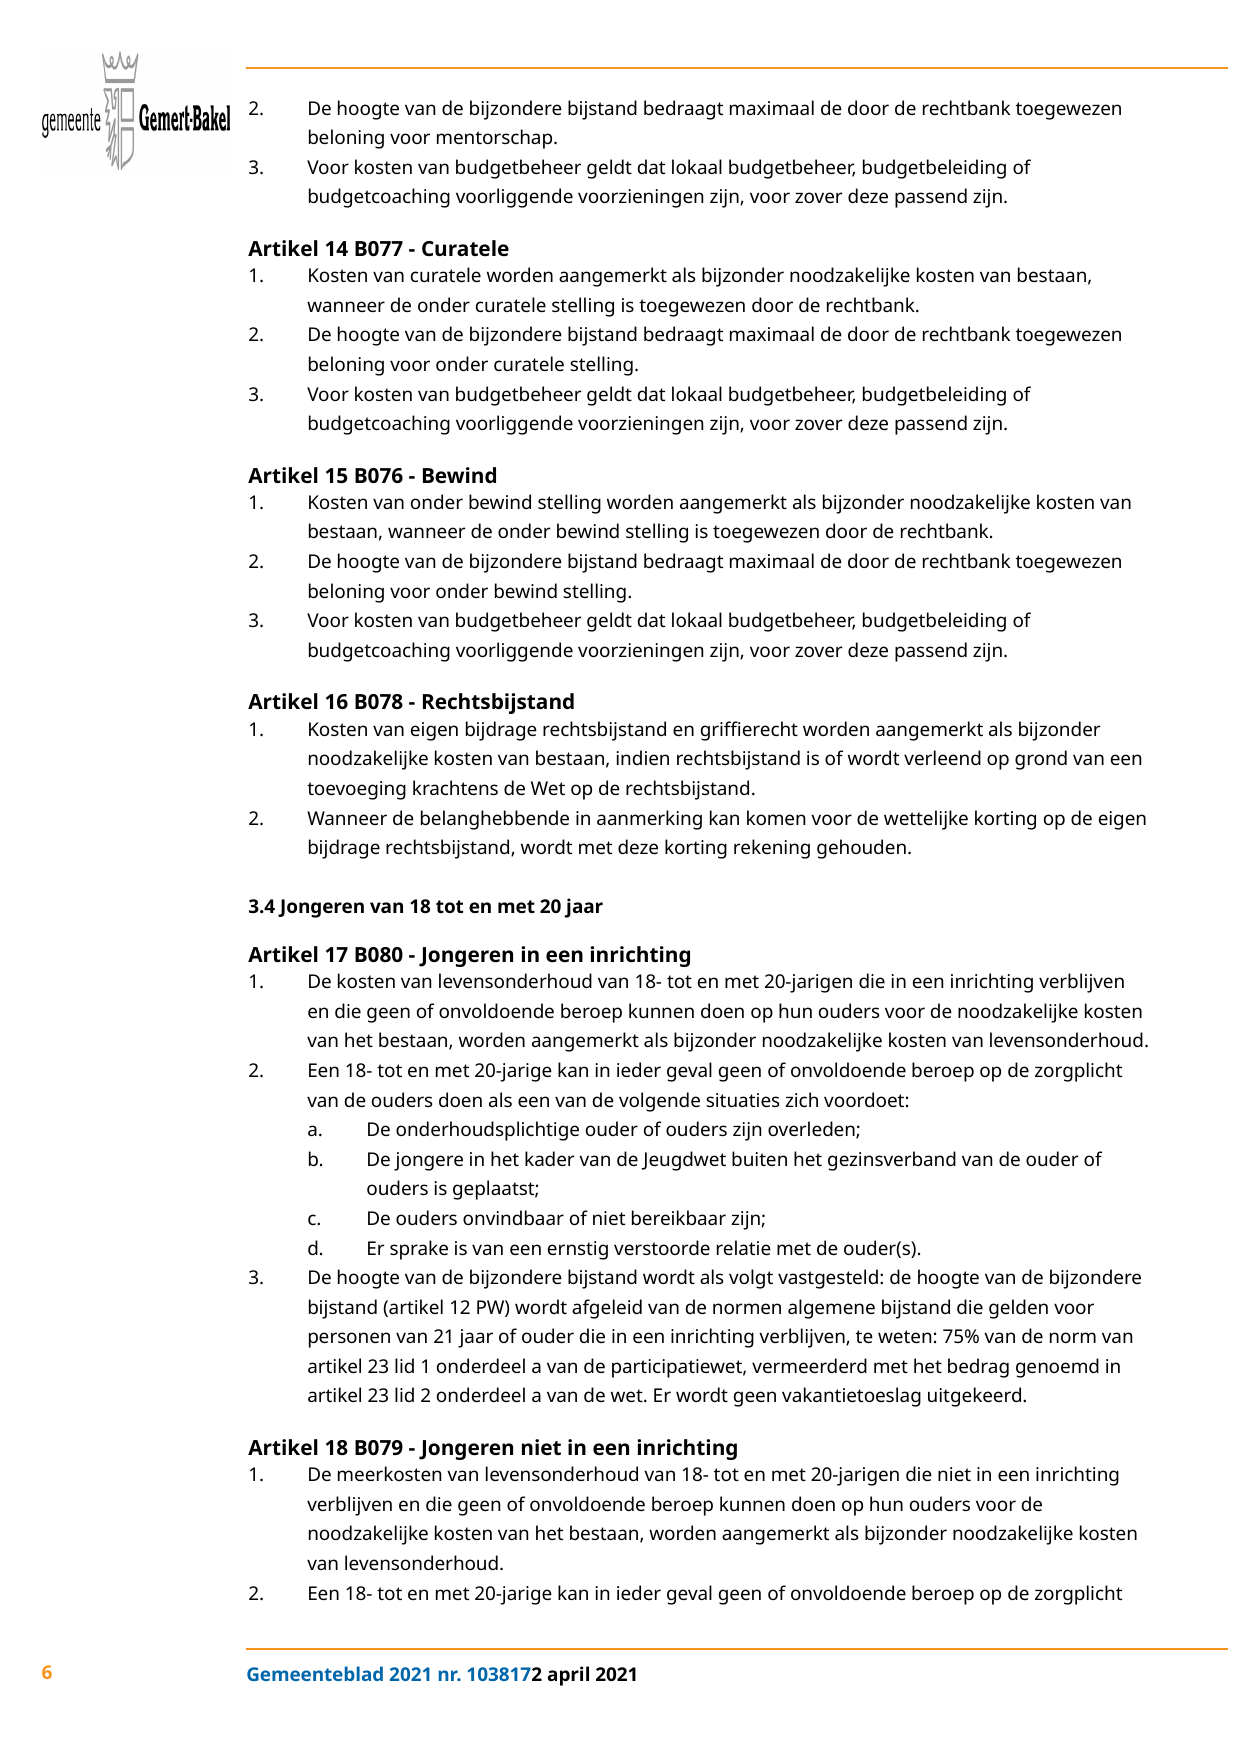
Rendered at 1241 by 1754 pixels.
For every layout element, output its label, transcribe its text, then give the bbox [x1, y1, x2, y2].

list Voor kosten van budgetbeheer geldt dat lokaal budgetbeheer, budgetbeleiding of budgetcoaching voorliggende voorzieningen zijn, voor zover deze passend zijn. [248, 381, 1152, 436]
list De hoogte van de bijzondere bijstand bedraagt maximaal de door de rechtbank toegewezen beloning voor onder bewind stelling. [248, 548, 1152, 604]
picture [41, 47, 231, 172]
list De ouders onvindbaar of niet bereikbaar zijn; [307, 1205, 1152, 1231]
list Een 18- tot en met 20-jarige kan in ieder geval geen of onvoldoende beroep op de zorgplicht [248, 1580, 1152, 1606]
list Er sprake is van een ernstig verstoorde relatie met de ouder(s). [307, 1235, 1152, 1260]
text 3.4 Jongeren van 18 tot en met 20 jaar [248, 893, 1152, 919]
text Artikel 15 B076 - Bewind [248, 461, 1152, 489]
list Voor kosten van budgetbeheer geldt dat lokaal budgetbeheer, budgetbeleiding of budgetcoaching voorliggende voorzieningen zijn, voor zover deze passend zijn. [248, 154, 1152, 209]
text Artikel 17 B080 - Jongeren in een inrichting [248, 940, 1152, 968]
list De kosten van levensonderhoud van 18- tot en met 20-jarigen die in een inrichting verblijven en die geen of onvoldoende beroep kunnen doen op hun ouders voor de noodzakelijke kosten van het bestaan, worden aangemerkt als bijzonder noodzakelijke kosten van levensonderhoud. [248, 968, 1152, 1053]
list Kosten van curatele worden aangemerkt als bijzonder noodzakelijke kosten van bestaan, wanneer de onder curatele stelling is toegewezen door de rechtbank. [248, 262, 1152, 318]
list De meerkosten van levensonderhoud van 18- tot en met 20-jarigen die niet in een inrichting verblijven en die geen of onvoldoende beroep kunnen doen op hun ouders voor de noodzakelijke kosten van het bestaan, worden aangemerkt als bijzonder noodzakelijke kosten van levensonderhoud. [248, 1461, 1152, 1576]
list De hoogte van de bijzondere bijstand wordt als volgt vastgesteld: de hoogte van de bijzondere bijstand (artikel 12 PW) wordt afgeleid van de normen algemene bijstand die gelden voor personen van 21 jaar of ouder die in een inrichting verblijven, te weten: 75% van de norm van artikel 23 lid 1 onderdeel a van de participatiewet, vermeerderd met het bedrag genoemd in artikel 23 lid 2 onderdeel a van de wet. Er wordt geen vakantietoeslag uitgekeerd. [248, 1264, 1152, 1408]
list De onderhoudsplichtige ouder of ouders zijn overleden; [307, 1116, 1152, 1142]
list Voor kosten van budgetbeheer geldt dat lokaal budgetbeheer, budgetbeleiding of budgetcoaching voorliggende voorzieningen zijn, voor zover deze passend zijn. [248, 607, 1152, 663]
list Wanneer de belanghebbende in aanmerking kan komen voor de wettelijke korting op de eigen bijdrage rechtsbijstand, wordt met deze korting rekening gehouden. [248, 805, 1152, 860]
text Artikel 14 B077 - Curatele [248, 234, 1152, 262]
list De hoogte van de bijzondere bijstand bedraagt maximaal de door de rechtbank toegewezen beloning voor mentorschap. [248, 95, 1152, 150]
list Een 18- tot en met 20-jarige kan in ieder geval geen of onvoldoende beroep op de zorgplicht van de ouders doen als een van de volgende situaties zich voordoet: [248, 1057, 1152, 1112]
text Artikel 18 B079 - Jongeren niet in een inrichting [248, 1433, 1152, 1461]
list De hoogte van de bijzondere bijstand bedraagt maximaal de door de rechtbank toegewezen beloning voor onder curatele stelling. [248, 322, 1152, 377]
list De jongere in het kader van de Jeugdwet buiten het gezinsverband van de ouder of ouders is geplaatst; [307, 1146, 1152, 1201]
list Kosten van eigen bijdrage rechtsbijstand en griffierecht worden aangemerkt als bijzonder noodzakelijke kosten van bestaan, indien rechtsbijstand is of wordt verleend op grond van een toevoeging krachtens de Wet op de rechtsbijstand. [248, 716, 1152, 801]
text Artikel 16 B078 - Rechtsbijstand [248, 687, 1152, 716]
list Kosten van onder bewind stelling worden aangemerkt als bijzonder noodzakelijke kosten van bestaan, wanneer de onder bewind stelling is toegewezen door de rechtbank. [248, 489, 1152, 544]
